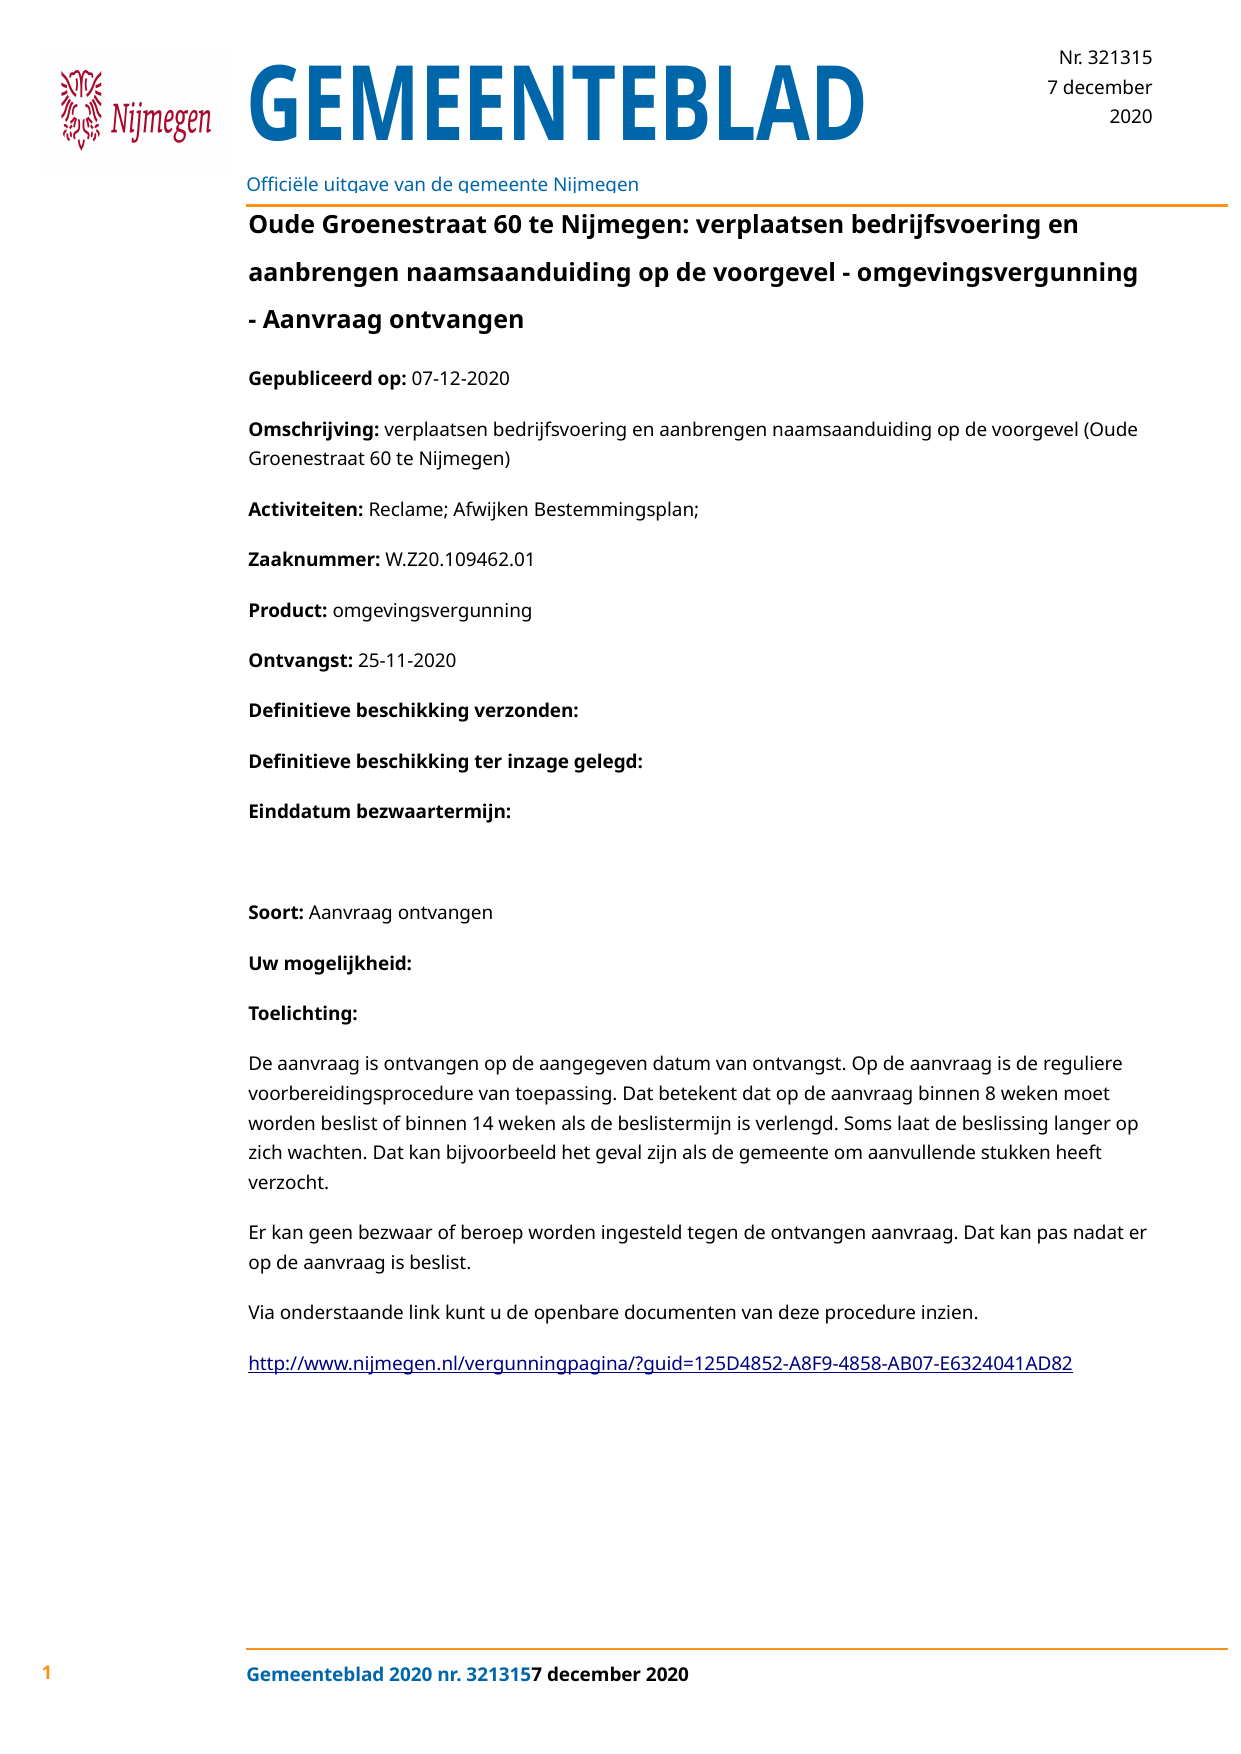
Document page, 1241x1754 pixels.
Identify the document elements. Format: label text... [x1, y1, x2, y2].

text Zaaknummer: W.Z20.109462.01 [248, 546, 1152, 572]
text http://www.nijmegen.nl/vergunningpagina/?guid=125D4852-A8F9-4858-AB07-E6324041AD82 [248, 1350, 1152, 1375]
text Ontvangst: 25-11-2020 [248, 647, 1152, 673]
text Gepubliceerd op: 07-12-2020 [248, 366, 1152, 391]
text Er kan geen bezwaar of beroep worden ingesteld tegen de ontvangen aanvraag. Dat kan pas nadat er op de aanvraag is beslist. [248, 1219, 1152, 1274]
text Activiteiten: Reclame; Afwijken Bestemmingsplan; [248, 496, 1152, 522]
text Einddatum bezwaartermijn: [248, 798, 1152, 824]
text De aanvraag is ontvangen op de aangegeven datum van ontvangst. Op de aanvraag is de reguliere voorbereidingsprocedure van toepassing. Dat betekent dat op de aanvraag binnen 8 weken moet worden beslist of binnen 14 weken als de beslistermijn is verlengd. Soms laat de beslissing langer op zich wachten. Dat kan bijvoorbeeld het geval zijn als de gemeente om aanvullende stukken heeft verzocht. [248, 1051, 1152, 1194]
text Product: omgevingsvergunning [248, 597, 1152, 622]
text Toelichting: [248, 1000, 1152, 1026]
text Omschrijving: verplaatsen bedrijfsvoering en aanbrengen naamsaanduiding op de voorgevel (Oude Groenestraat 60 te Nijmegen) [248, 416, 1152, 471]
text Oude Groenestraat 60 te Nijmegen: verplaatsen bedrijfsvoering en aanbrengen naamsaanduiding op de voorgevel - omgevingsvergunning - Aanvraag ontvangen [248, 207, 1152, 336]
text Via onderstaande link kunt u de openbare documenten van deze procedure inzien. [248, 1299, 1152, 1325]
text Definitieve beschikking verzonden: [248, 698, 1152, 723]
text Definitieve beschikking ter inzage gelegd: [248, 748, 1152, 774]
picture [41, 47, 231, 172]
text Uw mogelijkheid: [248, 950, 1152, 975]
text Soort: Aanvraag ontvangen [248, 899, 1152, 925]
